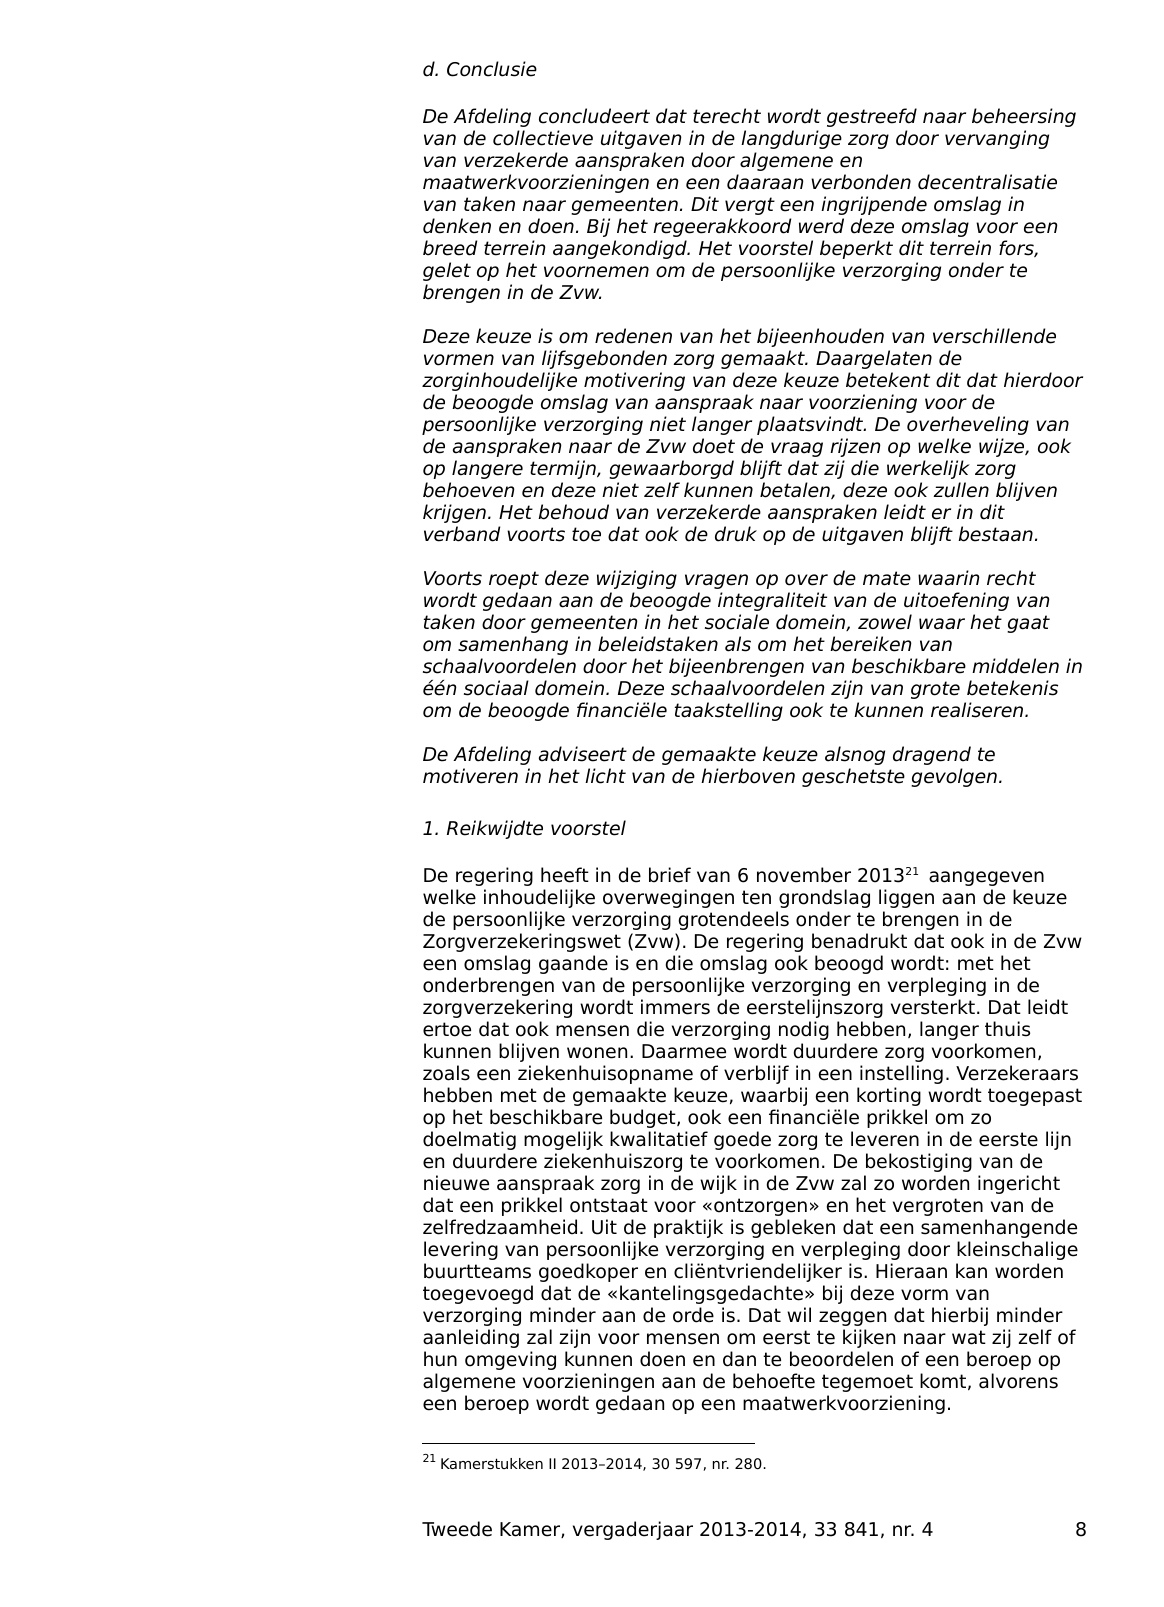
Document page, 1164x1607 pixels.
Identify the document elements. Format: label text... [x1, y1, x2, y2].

text Kamerstukken II 2013–2014, 30 597, nr. 280. [422, 1452, 1087, 1474]
subtitle d. Conclusie [422, 59, 1087, 81]
subtitle 1. Reikwijdte voorstel [422, 818, 1087, 840]
text De Afdeling concludeert dat terecht wordt gestreefd naar beheersing van de collectieve uitgaven in de langdurige zorg door vervanging van verzekerde aanspraken door algemene en maatwerkvoorzieningen en een daaraan verbonden decentralisatie van taken naar gemeenten. Dit vergt een ingrijpende omslag in denken en doen. Bij het regeerakkoord werd deze omslag voor een breed terrein aangekondigd. Het voorstel beperkt dit terrein fors, gelet op het voornemen om de persoonlijke verzorging onder te brengen in de Zvw. [422, 106, 1087, 304]
text De regering heeft in de brief van 6 november 2013 aangegeven welke inhoudelijke overwegingen ten grondslag liggen aan de keuze de persoonlijke verzorging grotendeels onder te brengen in de Zorgverzekeringswet (Zvw). De regering benadrukt dat ook in de Zvw een omslag gaande is en die omslag ook beoogd wordt: met het onderbrengen van de persoonlijke verzorging en verpleging in de zorgverzekering wordt immers de eerstelijnszorg versterkt. Dat leidt ertoe dat ook mensen die verzorging nodig hebben, langer thuis kunnen blijven wonen. Daarmee wordt duurdere zorg voorkomen, zoals een ziekenhuisopname of verblijf in een instelling. Verzekeraars hebben met de gemaakte keuze, waarbij een korting wordt toegepast op het beschikbare budget, ook een financiële prikkel om zo doelmatig mogelijk kwalitatief goede zorg te leveren in de eerste lijn en duurdere ziekenhuiszorg te voorkomen. De bekostiging van de nieuwe aanspraak zorg in de wijk in de Zvw zal zo worden ingericht dat een prikkel ontstaat voor «ontzorgen» en het vergroten van de zelfredzaamheid. Uit de praktijk is gebleken dat een samenhangende levering van persoonlijke verzorging en verpleging door kleinschalige buurtteams goedkoper en cliëntvriendelijker is. Hieraan kan worden toegevoegd dat de «kantelingsgedachte» bij deze vorm van verzorging minder aan de orde is. Dat wil zeggen dat hierbij minder aanleiding zal zijn voor mensen om eerst te kijken naar wat zij zelf of hun omgeving kunnen doen en dan te beoordelen of een beroep op algemene voorzieningen aan de behoefte tegemoet komt, alvorens een beroep wordt gedaan op een maatwerkvoorziening. [422, 865, 1087, 1414]
text De Afdeling adviseert de gemaakte keuze alsnog dragend te motiveren in het licht van de hierboven geschetste gevolgen. [422, 744, 1087, 788]
text Voorts roept deze wijziging vragen op over de mate waarin recht wordt gedaan aan de beoogde integraliteit van de uitoefening van taken door gemeenten in het sociale domein, zowel waar het gaat om samenhang in beleidstaken als om het bereiken van schaalvoordelen door het bijeenbrengen van beschikbare middelen in één sociaal domein. Deze schaalvoordelen zijn van grote betekenis om de beoogde financiële taakstelling ook te kunnen realiseren. [422, 568, 1087, 722]
text Deze keuze is om redenen van het bijeenhouden van verschillende vormen van lijfsgebonden zorg gemaakt. Daargelaten de zorginhoudelijke motivering van deze keuze betekent dit dat hierdoor de beoogde omslag van aanspraak naar voorziening voor de persoonlijke verzorging niet langer plaatsvindt. De overheveling van de aanspraken naar de Zvw doet de vraag rijzen op welke wijze, ook op langere termijn, gewaarborgd blijft dat zij die werkelijk zorg behoeven en deze niet zelf kunnen betalen, deze ook zullen blijven krijgen. Het behoud van verzekerde aanspraken leidt er in dit verband voorts toe dat ook de druk op de uitgaven blijft bestaan. [422, 326, 1087, 546]
